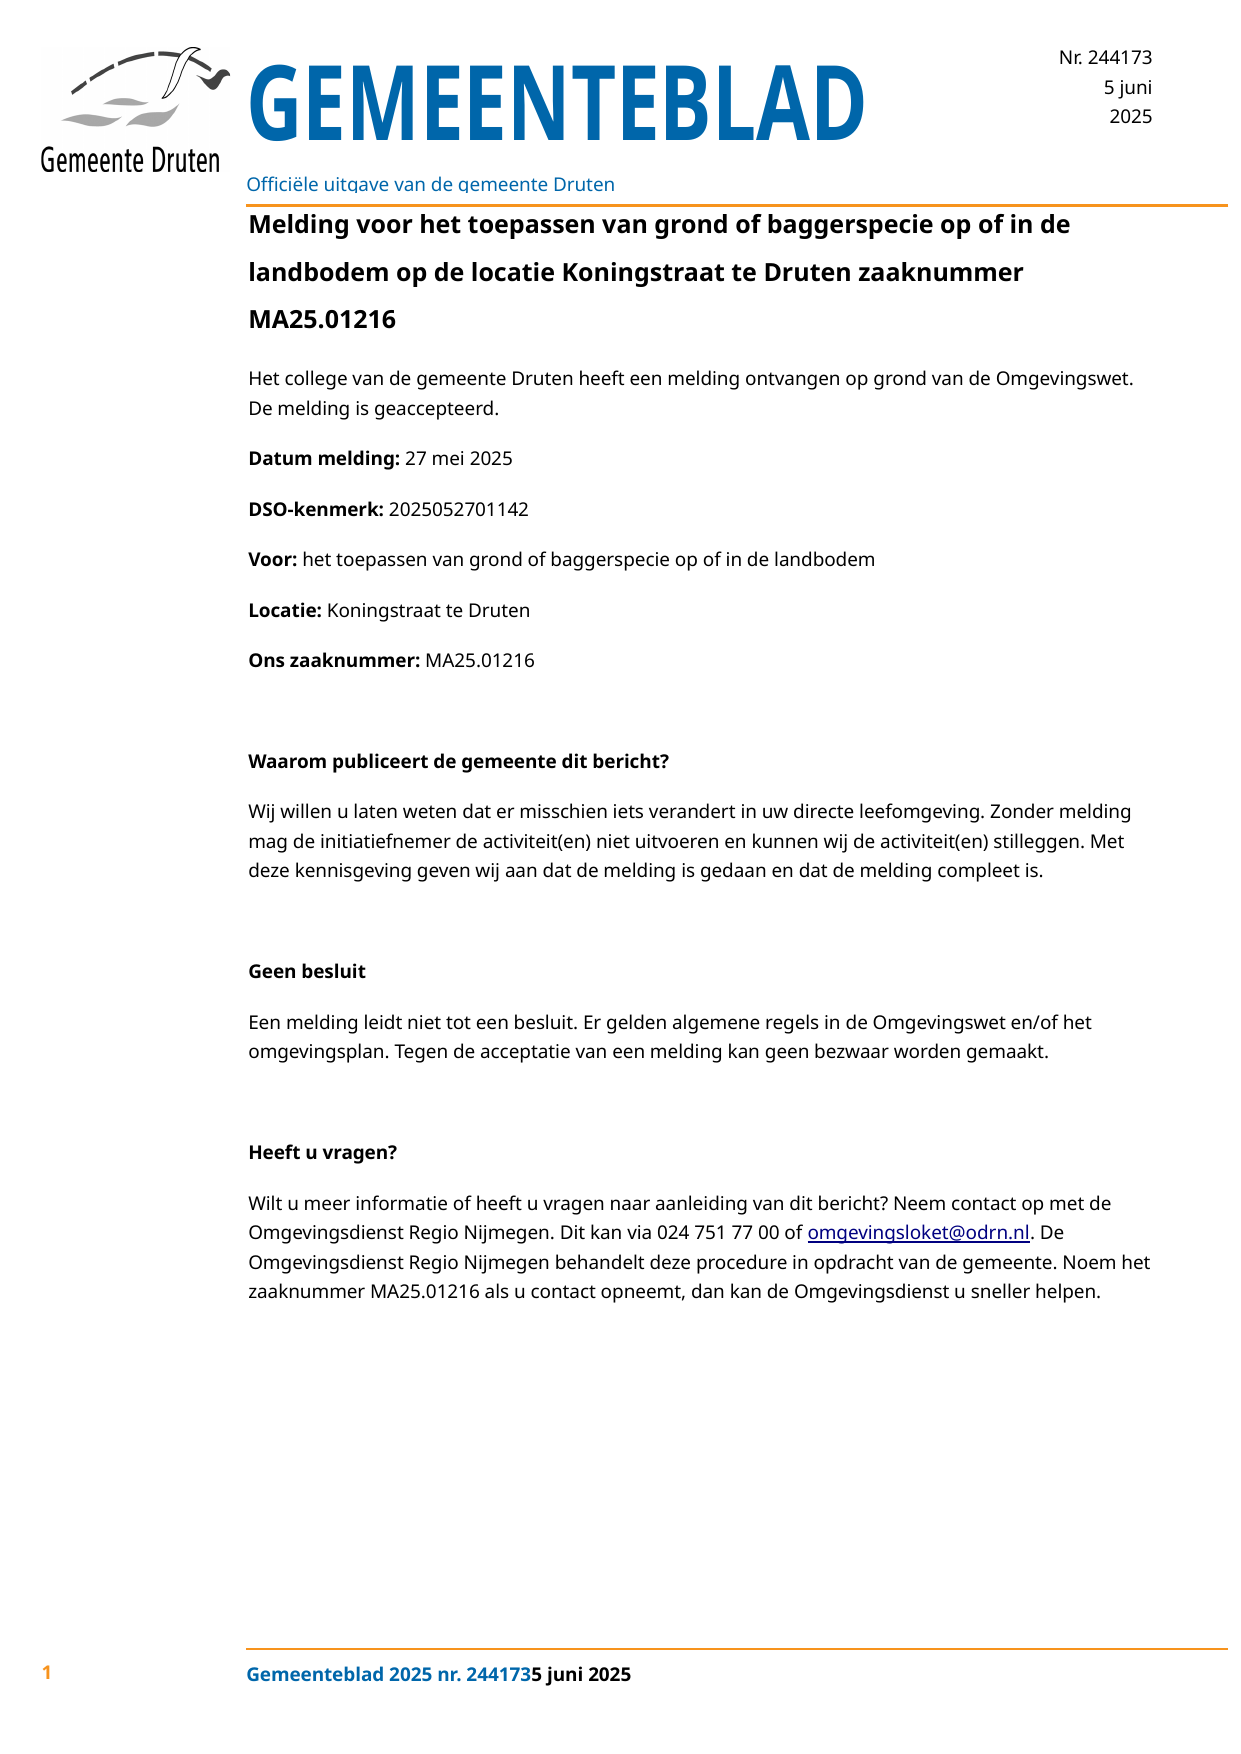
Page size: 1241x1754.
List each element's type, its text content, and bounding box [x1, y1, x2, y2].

text Wilt u meer informatie of heeft u vragen naar aanleiding van dit bericht? Neem contact op met de Omgevingsdienst Regio Nijmegen. Dit kan via 024 751 77 00 of omgevingsloket@odrn.nl. De Omgevingsdienst Regio Nijmegen behandelt deze procedure in opdracht van de gemeente. Noem het zaaknummer MA25.01216 als u contact opneemt, dan kan de Omgevingsdienst u sneller helpen. [248, 1190, 1152, 1304]
text Het college van de gemeente Druten heeft een melding ontvangen op grond van de Omgevingswet. De melding is geaccepteerd. [248, 366, 1152, 421]
text Melding voor het toepassen van grond of baggerspecie op of in de landbodem op de locatie Koningstraat te Druten zaaknummer MA25.01216 [248, 207, 1152, 336]
text Waarom publiceert de gemeente dit bericht? [248, 748, 1152, 774]
text Wij willen u laten weten dat er misschien iets verandert in uw directe leefomgeving. Zonder melding mag de initiatiefnemer de activiteit(en) niet uitvoeren en kunnen wij de activiteit(en) stilleggen. Met deze kennisgeving geven wij aan dat de melding is gedaan en dat de melding compleet is. [248, 798, 1152, 883]
text Een melding leidt niet tot een besluit. Er gelden algemene regels in de Omgevingswet en/of het omgevingsplan. Tegen de acceptatie van een melding kan geen bezwaar worden gemaakt. [248, 1009, 1152, 1064]
text Datum melding: 27 mei 2025 [248, 446, 1152, 471]
text Locatie: Koningstraat te Druten [248, 597, 1152, 622]
text Heeft u vragen? [248, 1139, 1152, 1165]
picture [41, 47, 231, 172]
text Geen besluit [248, 958, 1152, 984]
text Voor: het toepassen van grond of baggerspecie op of in de landbodem [248, 546, 1152, 572]
text DSO-kenmerk: 2025052701142 [248, 496, 1152, 522]
text Ons zaaknummer: MA25.01216 [248, 647, 1152, 673]
